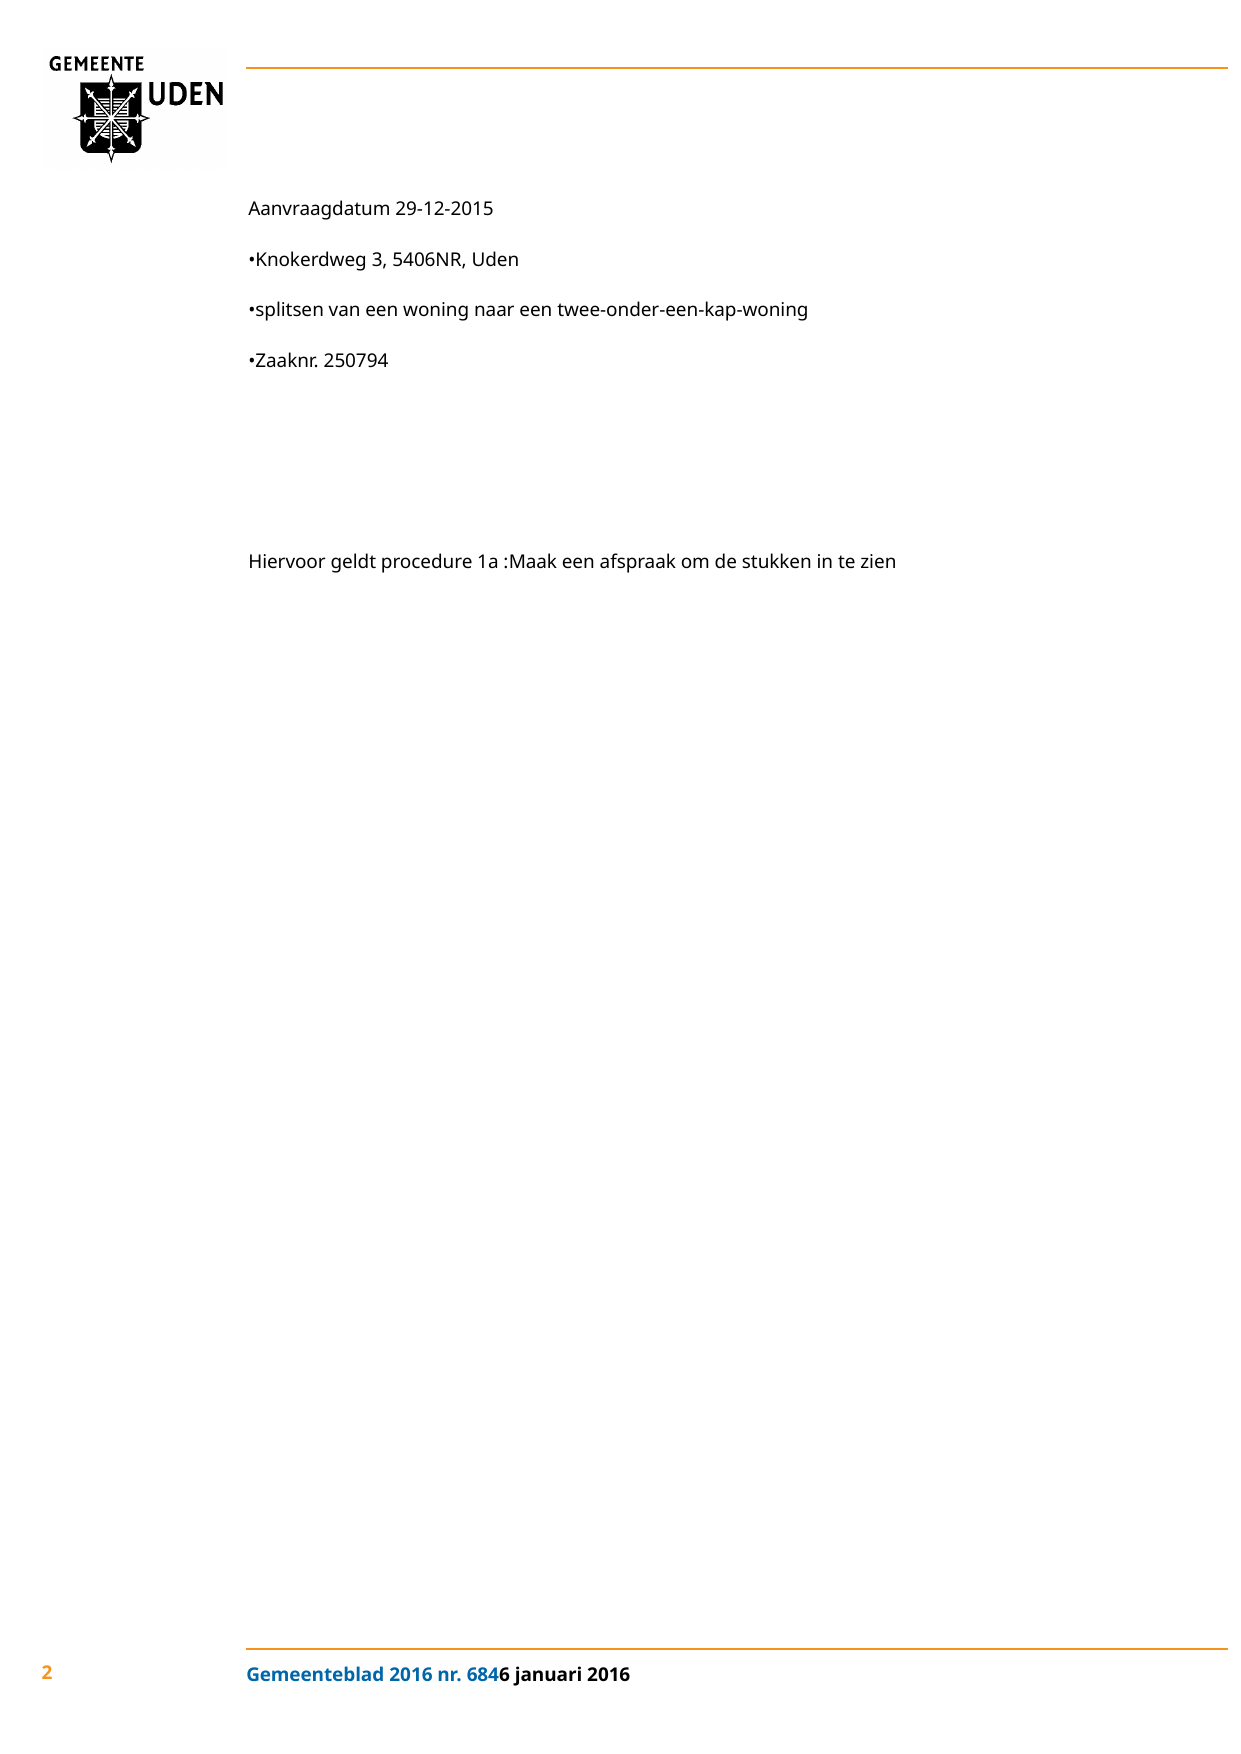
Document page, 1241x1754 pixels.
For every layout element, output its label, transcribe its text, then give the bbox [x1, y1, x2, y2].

text •Knokerdweg 3, 5406NR, Uden [248, 246, 1152, 272]
text Hiervoor geldt procedure 1a :Maak een afspraak om de stukken in te zien [248, 548, 1152, 574]
text Aanvraagdatum 29-12-2015 [248, 196, 1152, 221]
text •Zaaknr. 250794 [248, 347, 1152, 373]
text •splitsen van een woning naar een twee-onder-een-kap-woning [248, 296, 1152, 322]
picture [41, 47, 231, 172]
